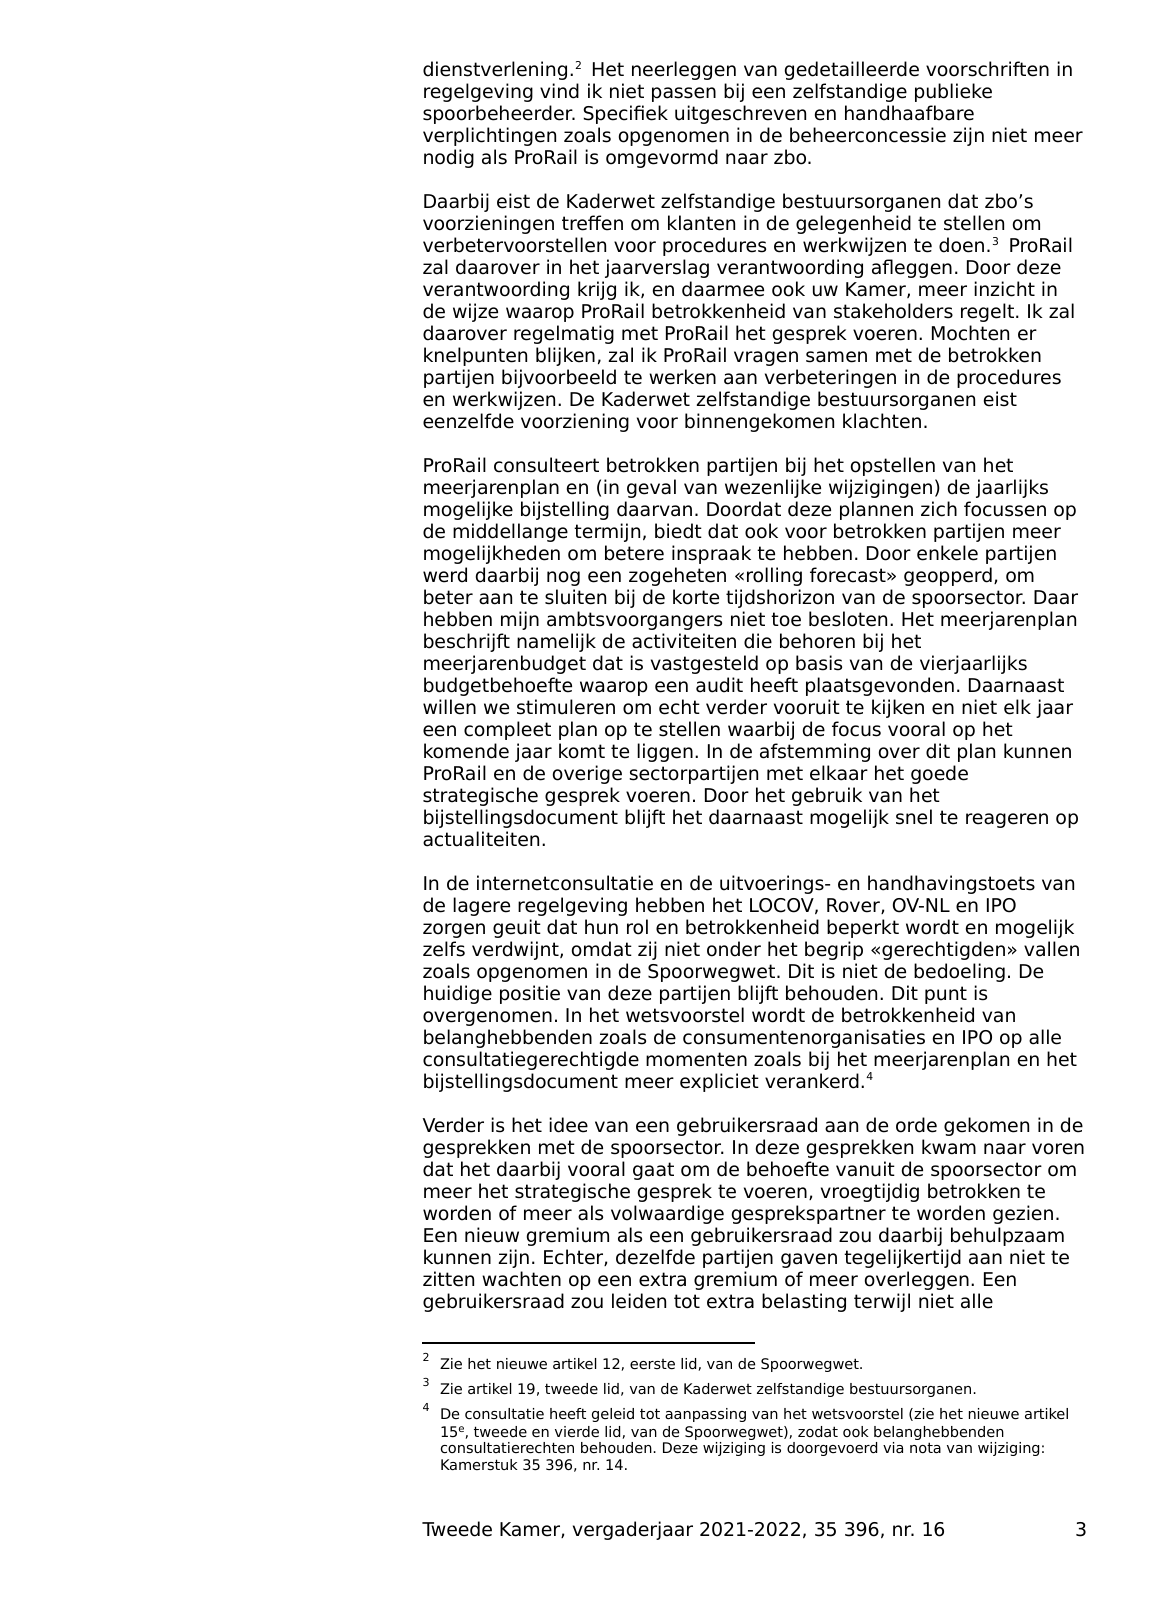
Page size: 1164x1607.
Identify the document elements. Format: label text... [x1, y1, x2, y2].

text De consultatie heeft geleid tot aanpassing van het wetsvoorstel (zie het nieuwe artikel 15e, tweede en vierde lid, van de Spoorwegwet), zodat ook belanghebbenden consultatierechten behouden. Deze wijziging is doorgevoerd via nota van wijziging: Kamerstuk 35 396, nr. 14. [422, 1402, 1087, 1474]
text Zie het nieuwe artikel 12, eerste lid, van de Spoorwegwet. [422, 1352, 1087, 1374]
text ProRail consulteert betrokken partijen bij het opstellen van het meerjarenplan en (in geval van wezenlijke wijzigingen) de jaarlijks mogelijke bijstelling daarvan. Doordat deze plannen zich focussen op de middellange termijn, biedt dat ook voor betrokken partijen meer mogelijkheden om betere inspraak te hebben. Door enkele partijen werd daarbij nog een zogeheten «rolling forecast» geopperd, om beter aan te sluiten bij de korte tijdshorizon van de spoorsector. Daar hebben mijn ambtsvoorgangers niet toe besloten. Het meerjarenplan beschrijft namelijk de activiteiten die behoren bij het meerjarenbudget dat is vastgesteld op basis van de vierjaarlijks budgetbehoefte waarop een audit heeft plaatsgevonden. Daarnaast willen we stimuleren om echt verder vooruit te kijken en niet elk jaar een compleet plan op te stellen waarbij de focus vooral op het komende jaar komt te liggen. In de afstemming over dit plan kunnen ProRail en de overige sectorpartijen met elkaar het goede strategische gesprek voeren. Door het gebruik van het bijstellingsdocument blijft het daarnaast mogelijk snel te reageren op actualiteiten. [422, 455, 1087, 851]
text Verder is het idee van een gebruikersraad aan de orde gekomen in de gesprekken met de spoorsector. In deze gesprekken kwam naar voren dat het daarbij vooral gaat om de behoefte vanuit de spoorsector om meer het strategische gesprek te voeren, vroegtijdig betrokken te worden of meer als volwaardige gesprekspartner te worden gezien. Een nieuw gremium als een gebruikersraad zou daarbij behulpzaam kunnen zijn. Echter, dezelfde partijen gaven tegelijkertijd aan niet te zitten wachten op een extra gremium of meer overleggen. Een gebruikersraad zou leiden tot extra belasting terwijl niet alle [422, 1115, 1087, 1313]
text dienstverlening. Het neerleggen van gedetailleerde voorschriften in regelgeving vind ik niet passen bij een zelfstandige publieke spoorbeheerder. Specifiek uitgeschreven en handhaafbare verplichtingen zoals opgenomen in de beheerconcessie zijn niet meer nodig als ProRail is omgevormd naar zbo. [422, 59, 1087, 169]
text In de internetconsultatie en de uitvoerings- en handhavingstoets van de lagere regelgeving hebben het LOCOV, Rover, OV-NL en IPO zorgen geuit dat hun rol en betrokkenheid beperkt wordt en mogelijk zelfs verdwijnt, omdat zij niet onder het begrip «gerechtigden» vallen zoals opgenomen in de Spoorwegwet. Dit is niet de bedoeling. De huidige positie van deze partijen blijft behouden. Dit punt is overgenomen. In het wetsvoorstel wordt de betrokkenheid van belanghebbenden zoals de consumentenorganisaties en IPO op alle consultatiegerechtigde momenten zoals bij het meerjarenplan en het bijstellingsdocument meer expliciet verankerd. [422, 873, 1087, 1093]
text Daarbij eist de Kaderwet zelfstandige bestuursorganen dat zbo’s voorzieningen treffen om klanten in de gelegenheid te stellen om verbetervoorstellen voor procedures en werkwijzen te doen. ProRail zal daarover in het jaarverslag verantwoording afleggen. Door deze verantwoording krijg ik, en daarmee ook uw Kamer, meer inzicht in de wijze waarop ProRail betrokkenheid van stakeholders regelt. Ik zal daarover regelmatig met ProRail het gesprek voeren. Mochten er knelpunten blijken, zal ik ProRail vragen samen met de betrokken partijen bijvoorbeeld te werken aan verbeteringen in de procedures en werkwijzen. De Kaderwet zelfstandige bestuursorganen eist eenzelfde voorziening voor binnengekomen klachten. [422, 191, 1087, 433]
text Zie artikel 19, tweede lid, van de Kaderwet zelfstandige bestuursorganen. [422, 1377, 1087, 1399]
